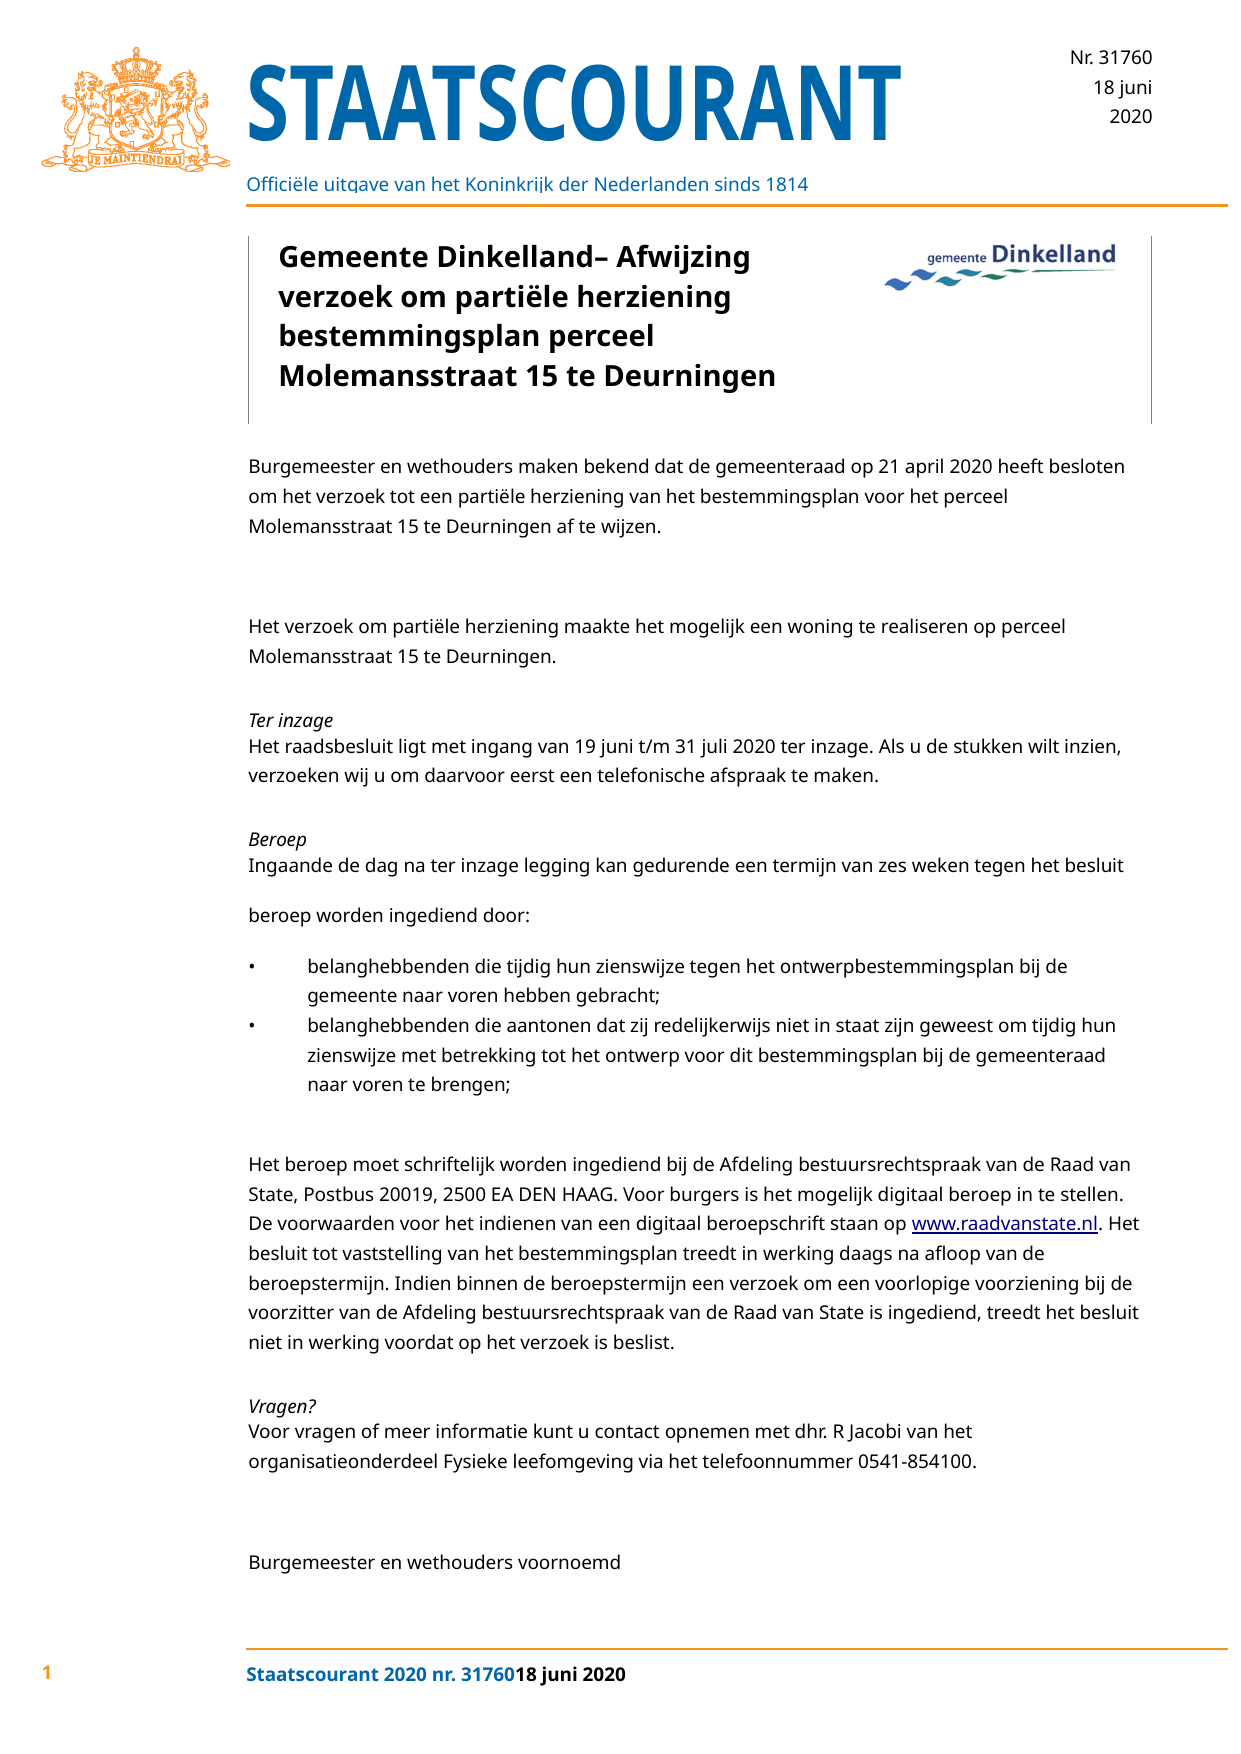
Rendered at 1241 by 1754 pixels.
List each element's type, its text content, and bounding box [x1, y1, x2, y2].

list belanghebbenden die aantonen dat zij redelijkerwijs niet in staat zijn geweest om tijdig hun zienswijze met betrekking tot het ontwerp voor dit bestemmingsplan bij de gemeenteraad naar voren te brengen; [248, 1012, 1152, 1097]
text Ter inzage [248, 707, 1152, 733]
list belanghebbenden die tijdig hun zienswijze tegen het ontwerpbestemmingsplan bij de gemeente naar voren hebben gebracht; [248, 953, 1152, 1008]
text Het raadsbesluit ligt met ingang van 19 juni t/m 31 juli 2020 ter inzage. Als u de stukken wilt inzien, verzoeken wij u om daarvoor eerst een telefonische afspraak te maken. [248, 733, 1152, 788]
text Voor vragen of meer informatie kunt u contact opnemen met dhr. R Jacobi van het organisatieonderdeel Fysieke leefomgeving via het telefoonnummer 0541-854100. [248, 1418, 1152, 1474]
text Het beroep moet schriftelijk worden ingediend bij de Afdeling bestuursrechtspraak van de Raad van State, Postbus 20019, 2500 EA DEN HAAG. Voor burgers is het mogelijk digitaal beroep in te stellen. De voorwaarden voor het indienen van een digitaal beroepschrift staan op www.raadvanstate.nl. Het besluit tot vaststelling van het bestemmingsplan treedt in werking daags na afloop van de beroepstermijn. Indien binnen de beroepstermijn een verzoek om een voorlopige voorziening bij de voorzitter van de Afdeling bestuursrechtspraak van de Raad van State is ingediend, treedt het besluit niet in werking voordat op het verzoek is beslist. [248, 1151, 1152, 1354]
text Burgemeester en wethouders voornoemd [248, 1549, 1152, 1575]
table_header [850, 236, 1151, 424]
text Burgemeester en wethouders maken bekend dat de gemeenteraad op 21 april 2020 heeft besloten om het verzoek tot een partiële herziening van het bestemmingsplan voor het perceel Molemansstraat 15 te Deurningen af te wijzen. [248, 454, 1152, 538]
text beroep worden ingediend door: [248, 903, 1152, 928]
table_header Gemeente Dinkelland– Afwijzing verzoek om partiële herziening bestemmingsplan perceel Molemansstraat 15 te Deurningen [249, 236, 850, 424]
text Ingaande de dag na ter inzage legging kan gedurende een termijn van zes weken tegen het besluit [248, 852, 1152, 878]
text Vragen? [248, 1393, 1152, 1418]
text Het verzoek om partiële herziening maakte het mogelijk een woning te realiseren op perceel Molemansstraat 15 te Deurningen. [248, 614, 1152, 669]
text Beroep [248, 826, 1152, 852]
picture [41, 47, 231, 172]
picture [882, 236, 1119, 296]
